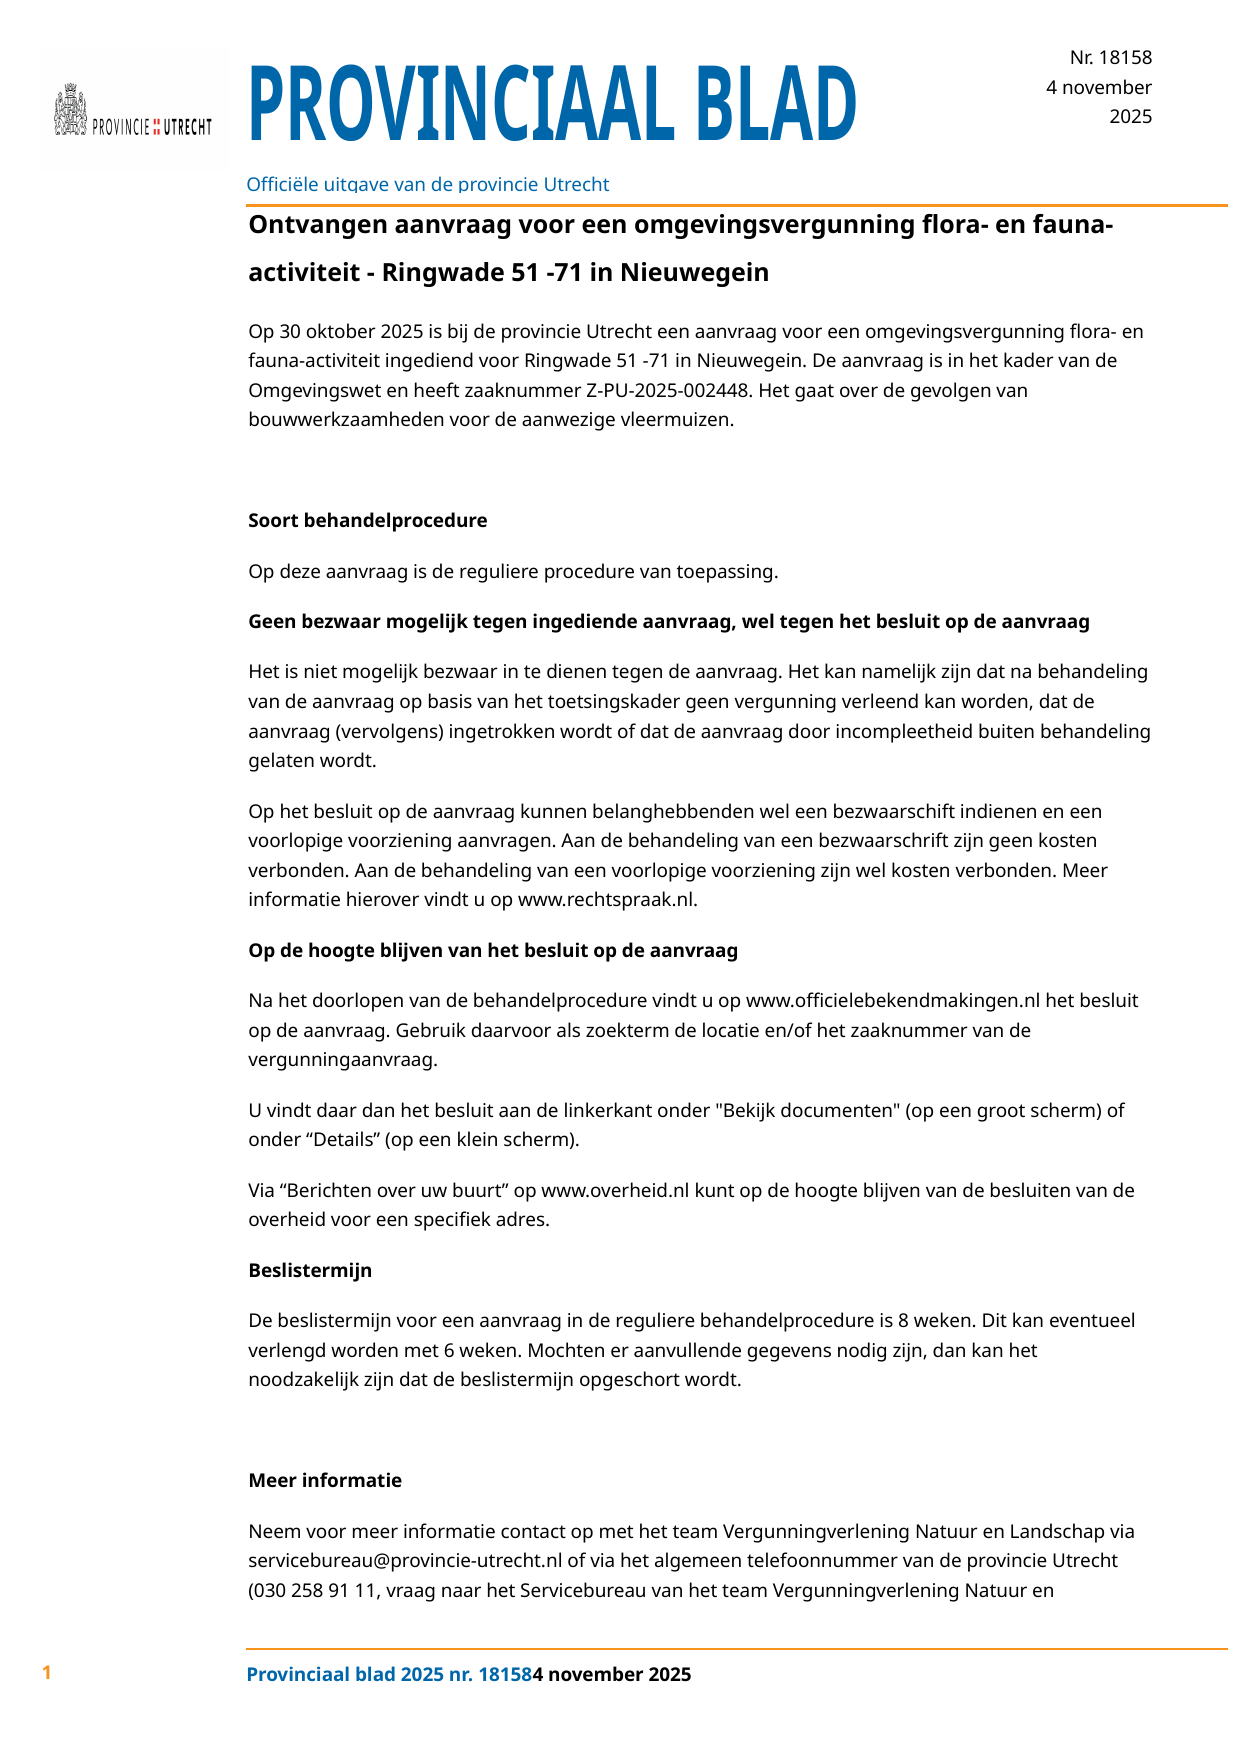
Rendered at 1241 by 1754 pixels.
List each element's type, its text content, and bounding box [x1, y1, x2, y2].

text Beslistermijn [248, 1257, 1152, 1283]
text Geen bezwaar mogelijk tegen ingediende aanvraag, wel tegen het besluit op de aanvraag [248, 608, 1152, 634]
text De beslistermijn voor een aanvraag in de reguliere behandelprocedure is 8 weken. Dit kan eventueel verlengd worden met 6 weken. Mochten er aanvullende gegevens nodig zijn, dan kan het noodzakelijk zijn dat de beslistermijn opgeschort wordt. [248, 1307, 1152, 1392]
text Neem voor meer informatie contact op met het team Vergunningverlening Natuur en Landschap via servicebureau@provincie-utrecht.nl of via het algemeen telefoonnummer van de provincie Utrecht (030 258 91 11, vraag naar het Servicebureau van het team Vergunningverlening Natuur en [248, 1518, 1152, 1603]
text Op 30 oktober 2025 is bij de provincie Utrecht een aanvraag voor een omgevingsvergunning flora- en fauna-activiteit ingediend voor Ringwade 51 -71 in Nieuwegein. De aanvraag is in het kader van de Omgevingswet en heeft zaaknummer Z-PU-2025-002448. Het gaat over de gevolgen van bouwwerkzaamheden voor de aanwezige vleermuizen. [248, 318, 1152, 432]
picture [41, 47, 231, 172]
text Soort behandelprocedure [248, 507, 1152, 533]
text Het is niet mogelijk bezwaar in te dienen tegen de aanvraag. Het kan namelijk zijn dat na behandeling van de aanvraag op basis van het toetsingskader geen vergunning verleend kan worden, dat de aanvraag (vervolgens) ingetrokken wordt of dat de aanvraag door incompleetheid buiten behandeling gelaten wordt. [248, 659, 1152, 773]
text Meer informatie [248, 1467, 1152, 1493]
text Op het besluit op de aanvraag kunnen belanghebbenden wel een bezwaarschift indienen en een voorlopige voorziening aanvragen. Aan de behandeling van een bezwaarschrift zijn geen kosten verbonden. Aan de behandeling van een voorlopige voorziening zijn wel kosten verbonden. Meer informatie hierover vindt u op www.rechtspraak.nl. [248, 798, 1152, 912]
text U vindt daar dan het besluit aan de linkerkant onder "Bekijk documenten" (op een groot scherm) of onder “Details” (op een klein scherm). [248, 1097, 1152, 1152]
text Via “Berichten over uw buurt” op www.overheid.nl kunt op de hoogte blijven van de besluiten van de overheid voor een specifiek adres. [248, 1177, 1152, 1232]
text Op de hoogte blijven van het besluit op de aanvraag [248, 937, 1152, 963]
text Op deze aanvraag is de reguliere procedure van toepassing. [248, 558, 1152, 584]
text Ontvangen aanvraag voor een omgevingsvergunning flora- en fauna-activiteit - Ringwade 51 -71 in Nieuwegein [248, 207, 1152, 288]
text Na het doorlopen van de behandelprocedure vindt u op www.officielebekendmakingen.nl het besluit op de aanvraag. Gebruik daarvoor als zoekterm de locatie en/of het zaaknummer van de vergunningaanvraag. [248, 987, 1152, 1072]
